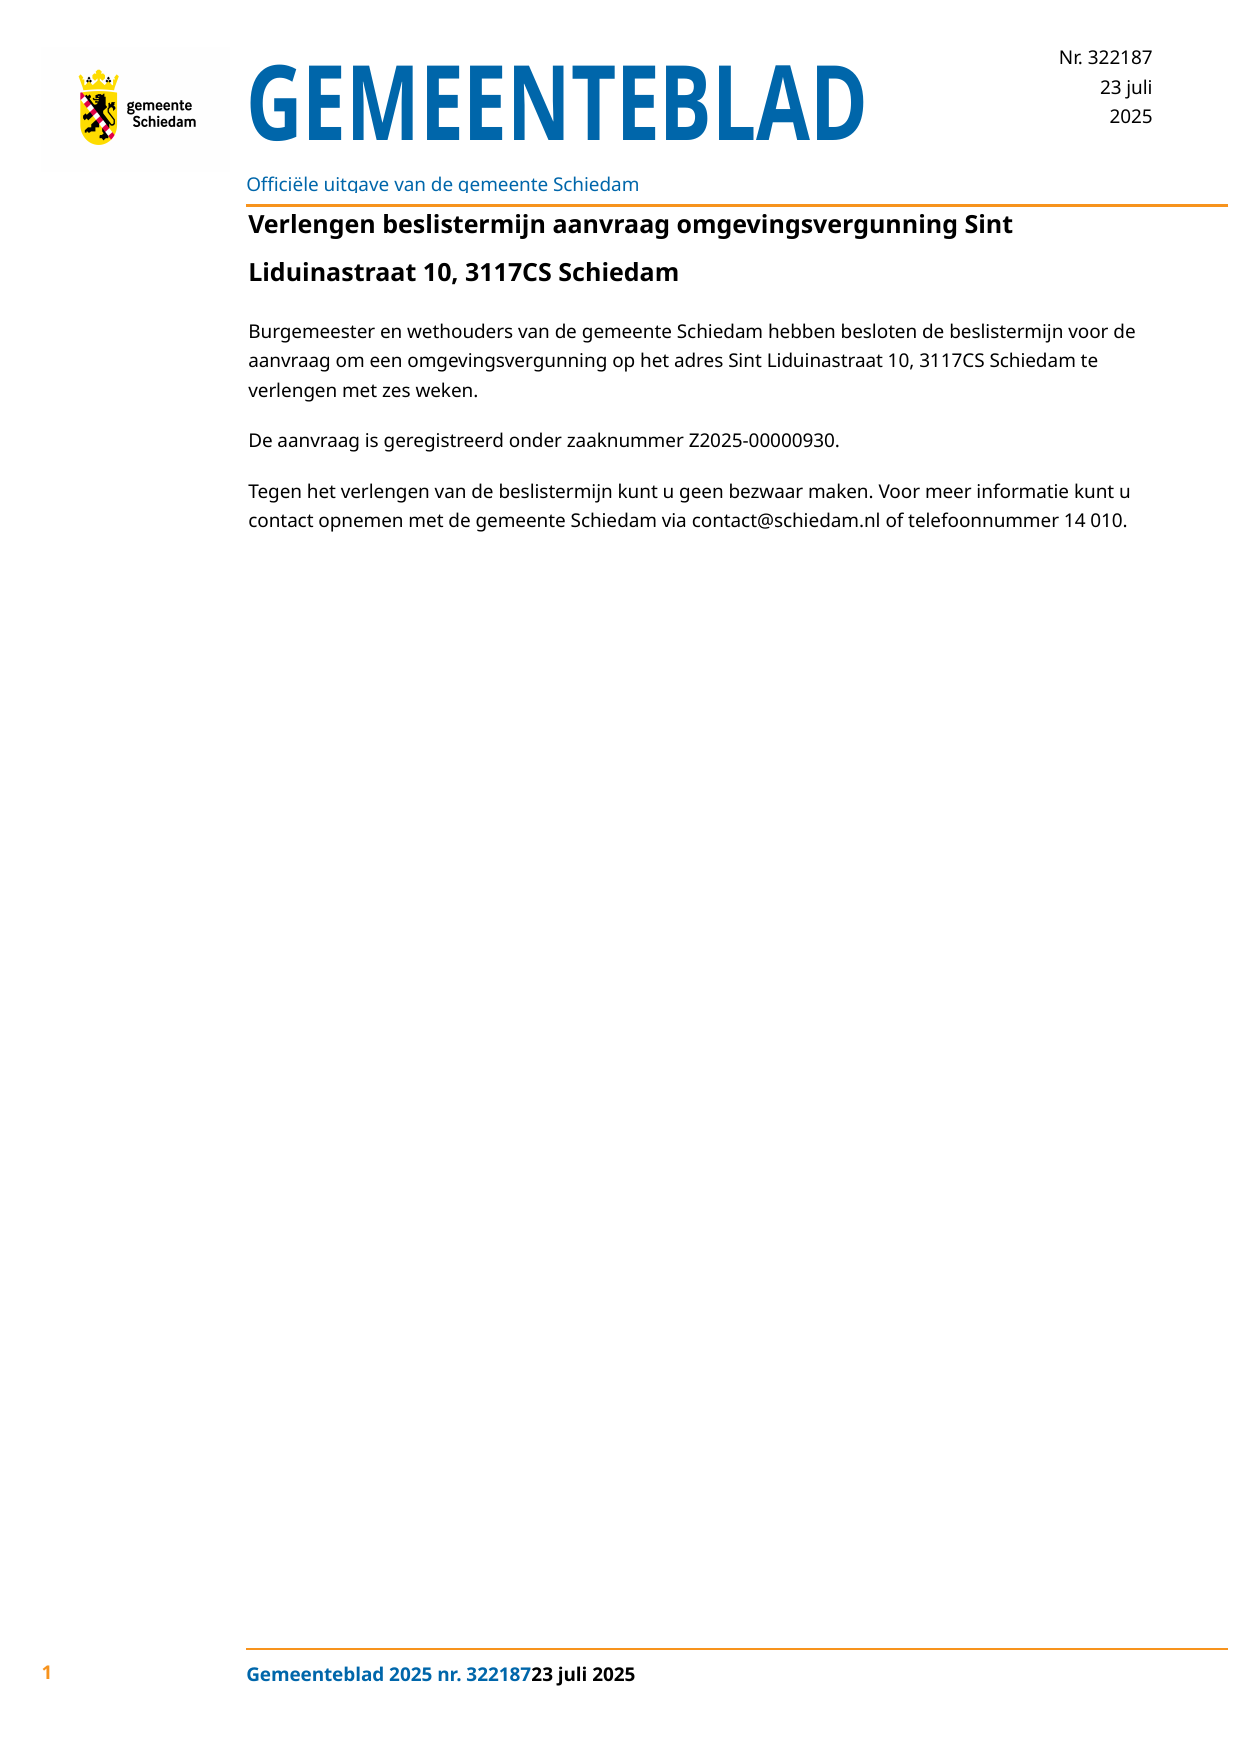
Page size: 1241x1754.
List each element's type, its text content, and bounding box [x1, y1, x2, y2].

text Tegen het verlengen van de beslistermijn kunt u geen bezwaar maken. Voor meer informatie kunt u contact opnemen met de gemeente Schiedam via contact@schiedam.nl of telefoonnummer 14 010. [248, 478, 1152, 533]
text De aanvraag is geregistreerd onder zaaknummer Z2025-00000930. [248, 427, 1152, 453]
text Verlengen beslistermijn aanvraag omgevingsvergunning Sint Liduinastraat 10, 3117CS Schiedam [248, 207, 1152, 288]
text Burgemeester en wethouders van de gemeente Schiedam hebben besloten de beslistermijn voor de aanvraag om een omgevingsvergunning op het adres Sint Liduinastraat 10, 3117CS Schiedam te verlengen met zes weken. [248, 318, 1152, 403]
picture [41, 47, 231, 172]
